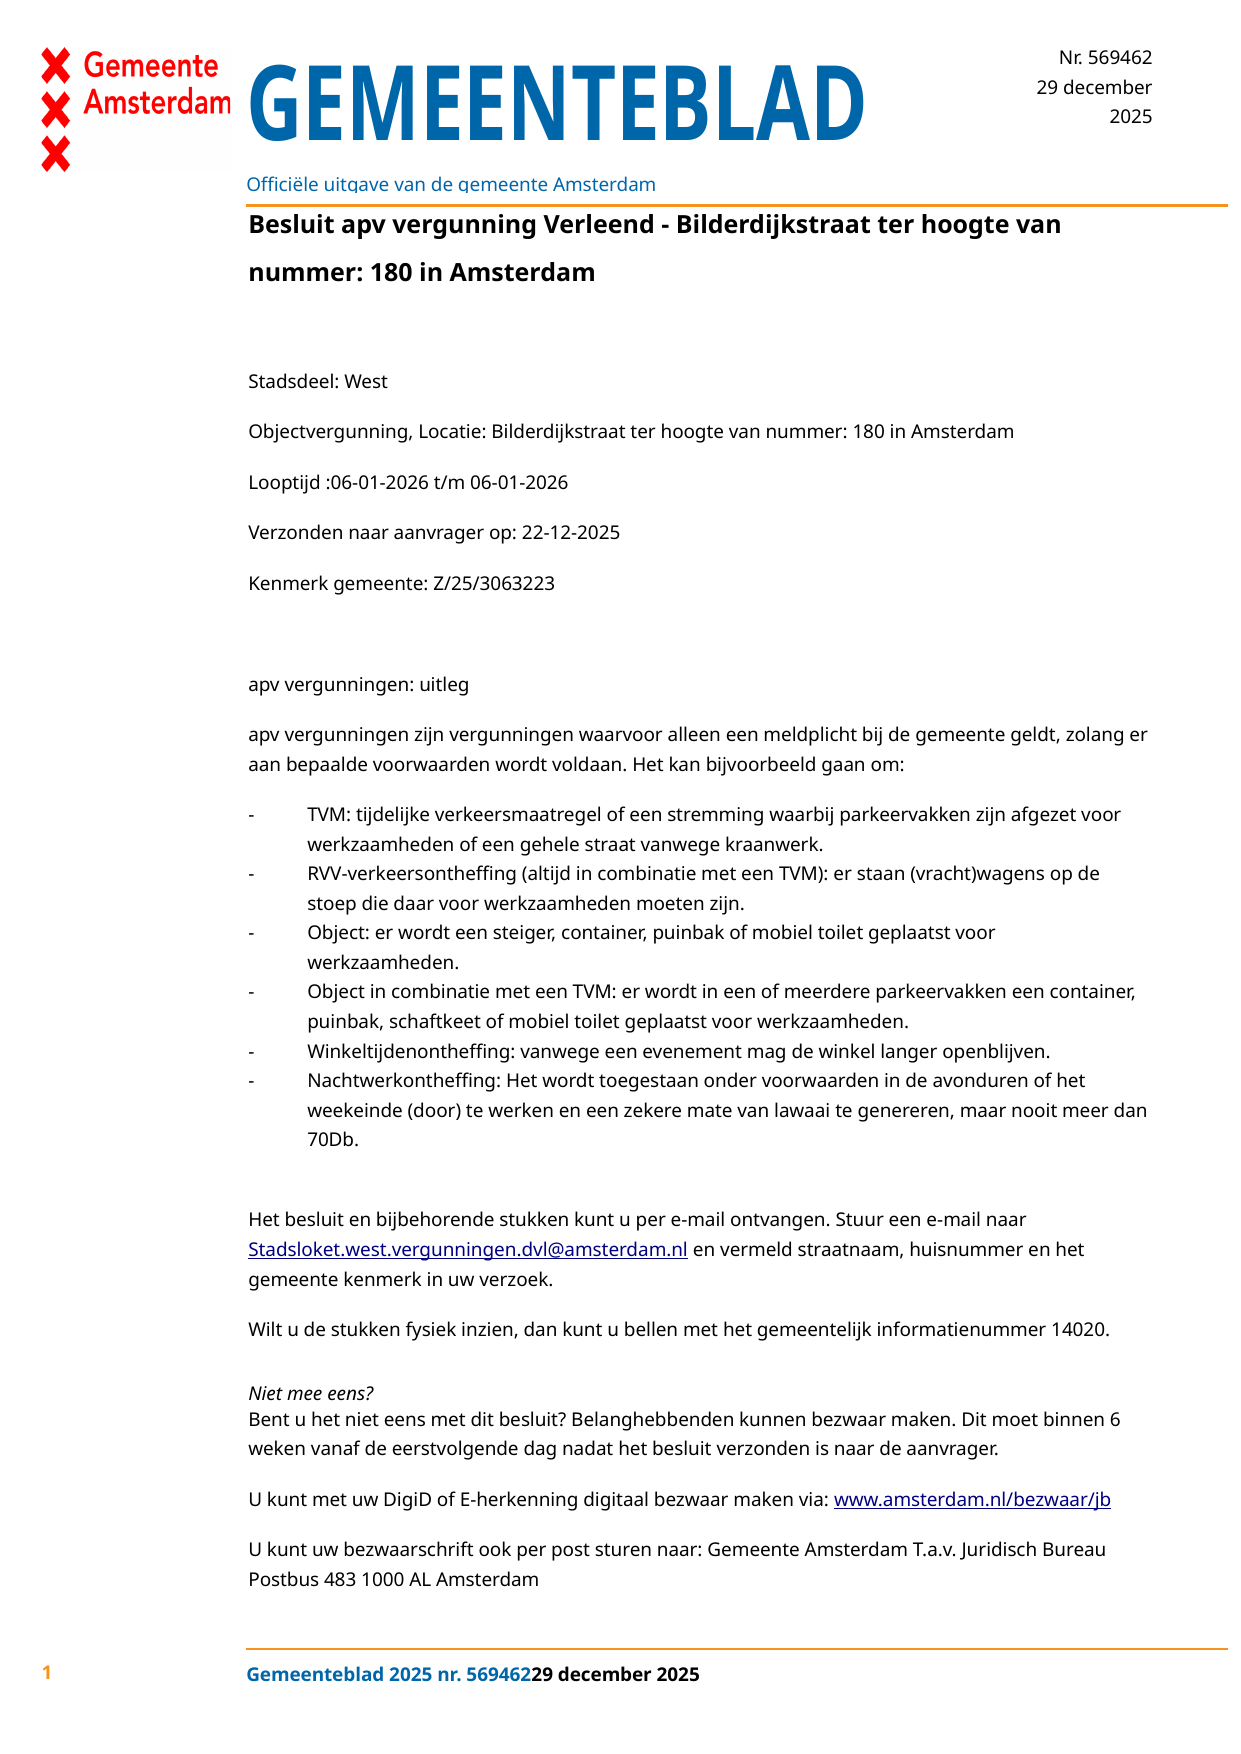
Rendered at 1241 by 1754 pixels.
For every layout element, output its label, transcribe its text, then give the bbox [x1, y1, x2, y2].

text apv vergunningen zijn vergunningen waarvoor alleen een meldplicht bij de gemeente geldt, zolang er aan bepaalde voorwaarden wordt voldaan. Het kan bijvoorbeeld gaan om: [248, 721, 1152, 777]
text U kunt uw bezwaarschrift ook per post sturen naar: Gemeente Amsterdam T.a.v. Juridisch Bureau Postbus 483 1000 AL Amsterdam [248, 1536, 1152, 1592]
text Stadsdeel: West [248, 368, 1152, 394]
list Object in combinatie met een TVM: er wordt in een of meerdere parkeervakken een container, puinbak, schaftkeet of mobiel toilet geplaatst voor werkzaamheden. [248, 979, 1152, 1034]
text Verzonden naar aanvrager op: 22-12-2025 [248, 519, 1152, 545]
list Winkeltijdenontheffing: vanwege een evenement mag de winkel langer openblijven. [248, 1038, 1152, 1064]
text Wilt u de stukken fysiek inzien, dan kunt u bellen met het gemeentelijk informatienummer 14020. [248, 1316, 1152, 1342]
text Bent u het niet eens met dit besluit? Belanghebbenden kunnen bezwaar maken. Dit moet binnen 6 weken vanaf de eerstvolgende dag nadat het besluit verzonden is naar de aanvrager. [248, 1406, 1152, 1461]
text Niet mee eens? [248, 1380, 1152, 1406]
text Looptijd :06-01-2026 t/m 06-01-2026 [248, 469, 1152, 495]
text apv vergunningen: uitleg [248, 671, 1152, 697]
list Nachtwerkontheffing: Het wordt toegestaan onder voorwaarden in de avonduren of het weekeinde (door) te werken en een zekere mate van lawaai te genereren, maar nooit meer dan 70Db. [248, 1067, 1152, 1152]
text U kunt met uw DigiD of E-herkenning digitaal bezwaar maken via: www.amsterdam.nl/bezwaar/jb [248, 1486, 1152, 1512]
text Objectvergunning, Locatie: Bilderdijkstraat ter hoogte van nummer: 180 in Amsterdam [248, 419, 1152, 444]
text Besluit apv vergunning Verleend - Bilderdijkstraat ter hoogte van nummer: 180 in Amsterdam [248, 207, 1152, 288]
list RVV-verkeersontheffing (altijd in combinatie met een TVM): er staan (vracht)wagens op de stoep die daar voor werkzaamheden moeten zijn. [248, 860, 1152, 916]
text Het besluit en bijbehorende stukken kunt u per e-mail ontvangen. Stuur een e-mail naar Stadsloket.west.vergunningen.dvl@amsterdam.nl en vermeld straatnaam, huisnummer en het gemeente kenmerk in uw verzoek. [248, 1207, 1152, 1292]
list Object: er wordt een steiger, container, puinbak of mobiel toilet geplaatst voor werkzaamheden. [248, 919, 1152, 975]
text Kenmerk gemeente: Z/25/3063223 [248, 570, 1152, 596]
picture [41, 47, 231, 172]
list TVM: tijdelijke verkeersmaatregel of een stremming waarbij parkeervakken zijn afgezet voor werkzaamheden of een gehele straat vanwege kraanwerk. [248, 801, 1152, 857]
